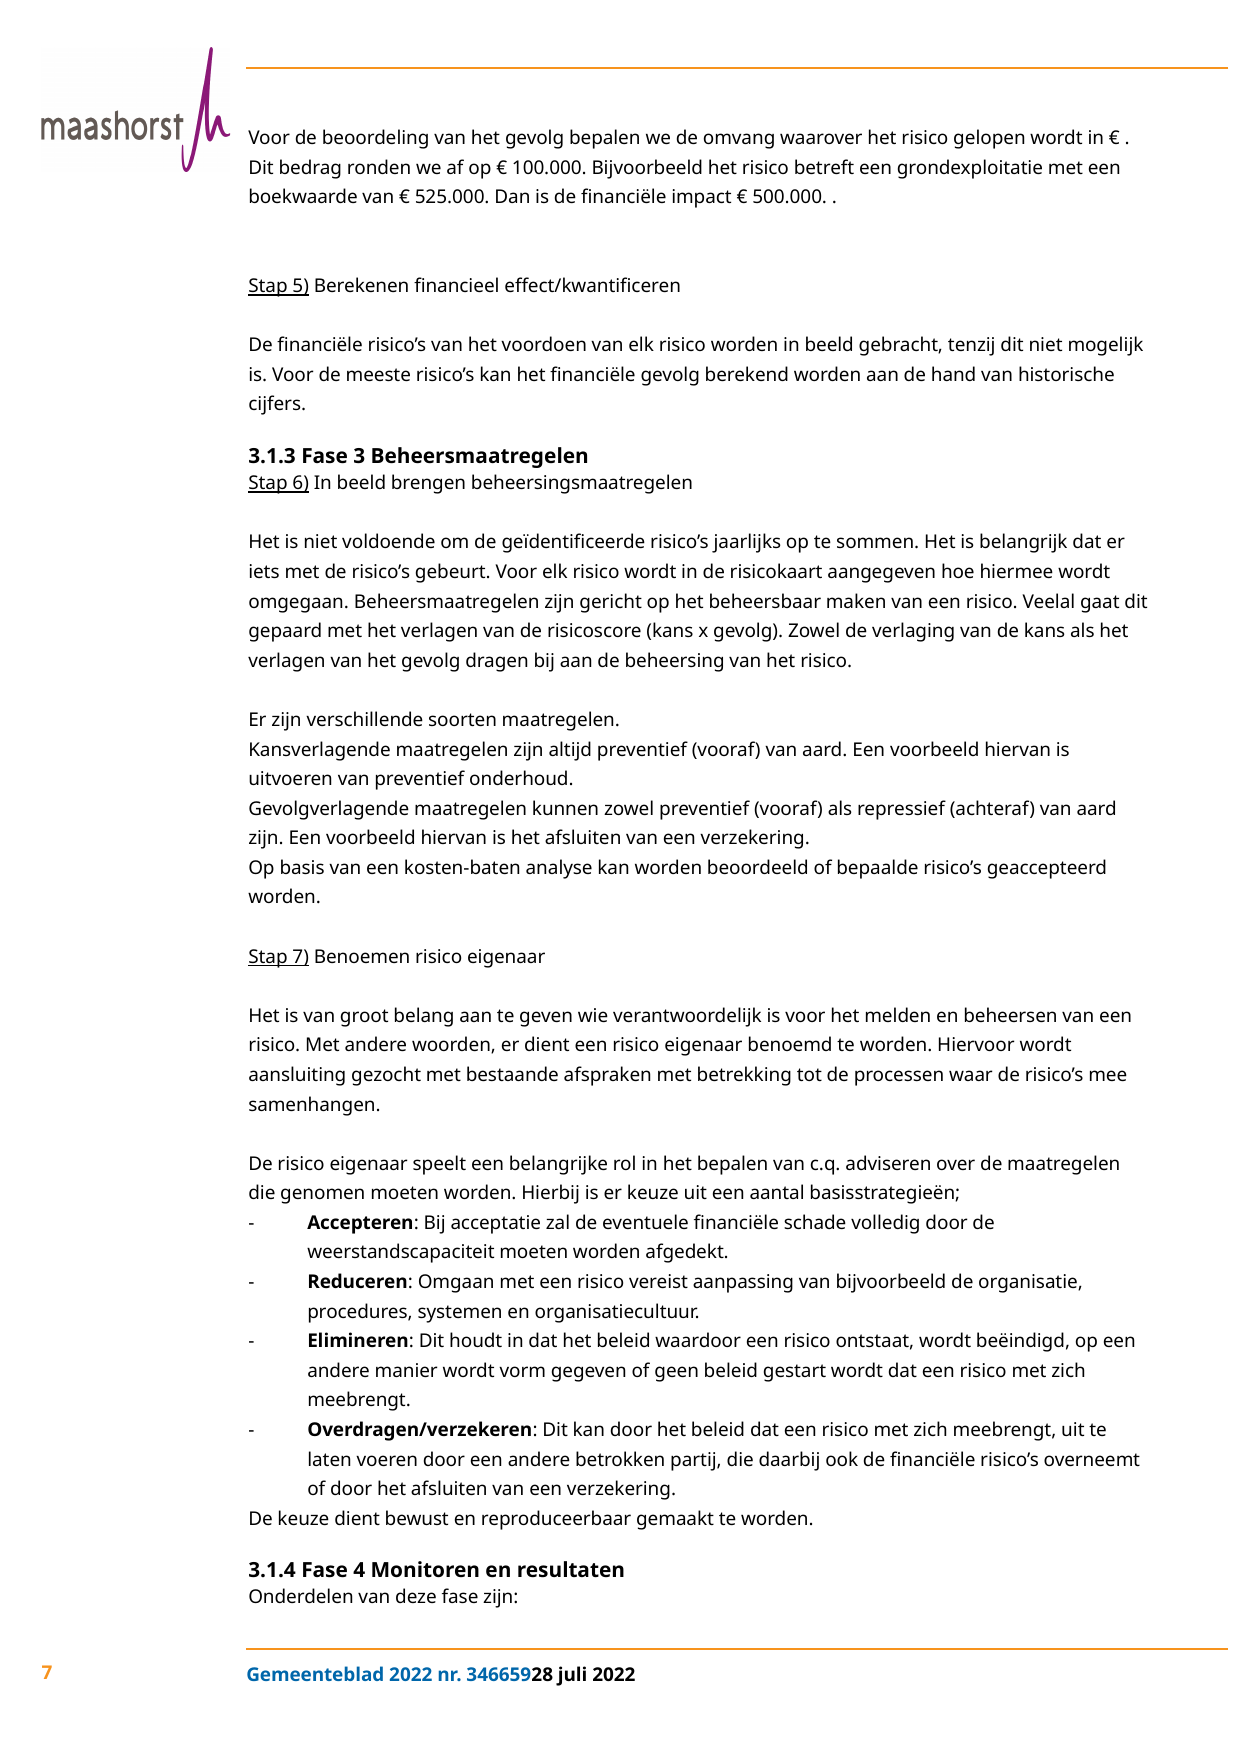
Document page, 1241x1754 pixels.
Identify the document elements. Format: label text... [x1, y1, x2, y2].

text Kansverlagende maatregelen zijn altijd preventief (vooraf) van aard. Een voorbeeld hiervan is uitvoeren van preventief onderhoud. [248, 736, 1152, 791]
picture [41, 47, 231, 172]
list Accepteren: Bij acceptatie zal de eventuele financiële schade volledig door de weerstandscapaciteit moeten worden afgedekt. [248, 1209, 1152, 1264]
text De financiële risico’s van het voordoen van elk risico worden in beeld gebracht, tenzij dit niet mogelijk is. Voor de meeste risico’s kan het financiële gevolg berekend worden aan de hand van historische cijfers. [248, 331, 1152, 416]
text Voor de beoordeling van het gevolg bepalen we de omvang waarover het risico gelopen wordt in € . Dit bedrag ronden we af op € 100.000. Bijvoorbeeld het risico betreft een grondexploitatie met een boekwaarde van € 525.000. Dan is de financiële impact € 500.000. . [248, 124, 1152, 209]
text De keuze dient bewust en reproduceerbaar gemaakt te worden. [248, 1505, 1152, 1531]
text Er zijn verschillende soorten maatregelen. [248, 706, 1152, 732]
list Elimineren: Dit houdt in dat het beleid waardoor een risico ontstaat, wordt beëindigd, op een andere manier wordt vorm gegeven of geen beleid gestart wordt dat een risico met zich meebrengt. [248, 1327, 1152, 1412]
text 3.1.4 Fase 4 Monitoren en resultaten [248, 1555, 1152, 1584]
text Gevolgverlagende maatregelen kunnen zowel preventief (vooraf) als repressief (achteraf) van aard zijn. Een voorbeeld hiervan is het afsluiten van een verzekering. [248, 795, 1152, 850]
text Stap 5) Berekenen financieel effect/kwantificeren [248, 272, 1152, 298]
text Het is niet voldoende om de geïdentificeerde risico’s jaarlijks op te sommen. Het is belangrijk dat er iets met de risico’s gebeurt. Voor elk risico wordt in de risicokaart aangegeven hoe hiermee wordt omgegaan. Beheersmaatregelen zijn gericht op het beheersbaar maken van een risico. Veelal gaat dit gepaard met het verlagen van de risicoscore (kans x gevolg). Zowel de verlaging van de kans als het verlagen van het gevolg dragen bij aan de beheersing van het risico. [248, 529, 1152, 673]
text 3.1.3 Fase 3 Beheersmaatregelen [248, 441, 1152, 469]
text Het is van groot belang aan te geven wie verantwoordelijk is voor het melden en beheersen van een risico. Met andere woorden, er dient een risico eigenaar benoemd te worden. Hiervoor wordt aansluiting gezocht met bestaande afspraken met betrekking tot de processen waar de risico’s mee samenhangen. [248, 1002, 1152, 1116]
list Overdragen/verzekeren: Dit kan door het beleid dat een risico met zich meebrengt, uit te laten voeren door een andere betrokken partij, die daarbij ook de financiële risico’s overneemt of door het afsluiten van een verzekering. [248, 1416, 1152, 1501]
text De risico eigenaar speelt een belangrijke rol in het bepalen van c.q. adviseren over de maatregelen die genomen moeten worden. Hierbij is er keuze uit een aantal basisstrategieën; [248, 1150, 1152, 1205]
list Reduceren: Omgaan met een risico vereist aanpassing van bijvoorbeeld de organisatie, procedures, systemen en organisatiecultuur. [248, 1268, 1152, 1323]
text Stap 7) Benoemen risico eigenaar [248, 943, 1152, 968]
text Onderdelen van deze fase zijn: [248, 1584, 1152, 1609]
text Op basis van een kosten-baten analyse kan worden beoordeeld of bepaalde risico’s geaccepteerd worden. [248, 854, 1152, 909]
text Stap 6) In beeld brengen beheersingsmaatregelen [248, 469, 1152, 495]
